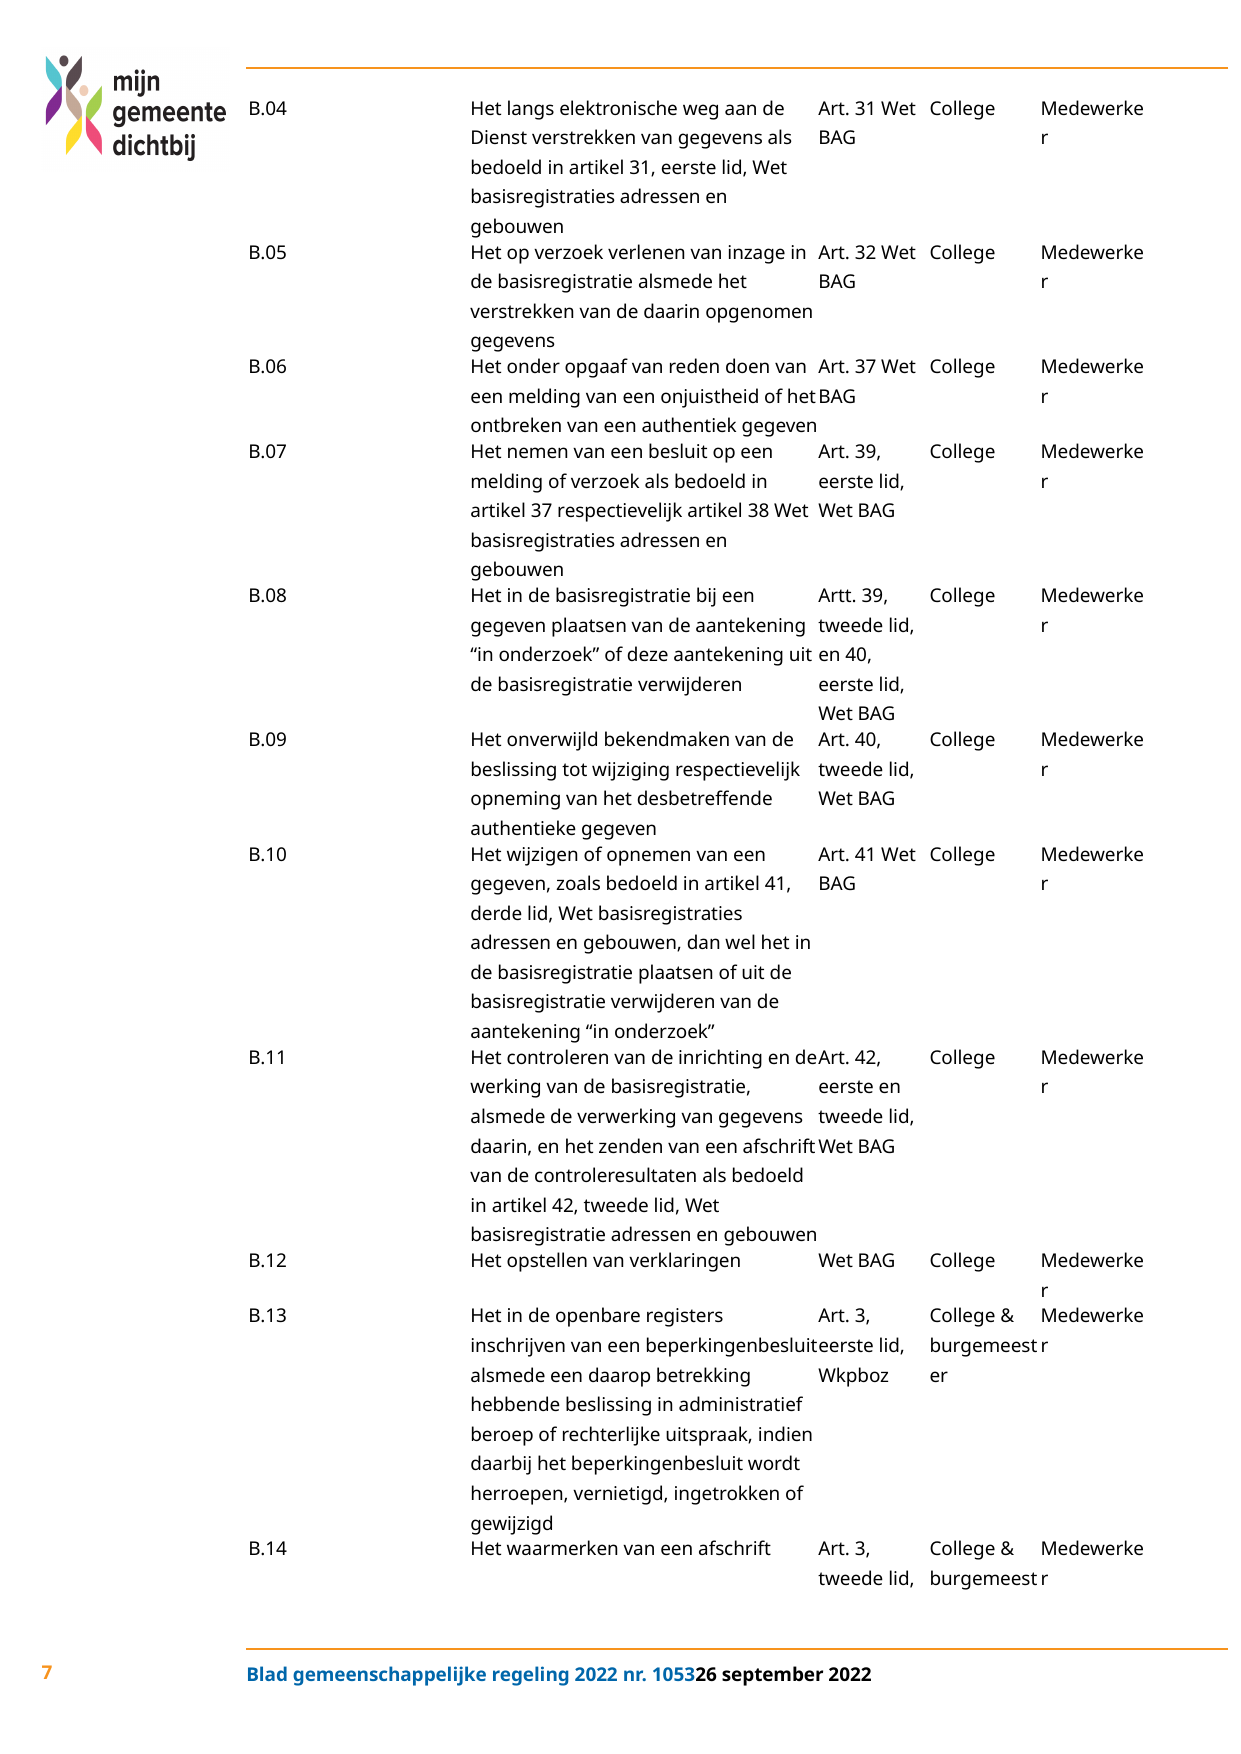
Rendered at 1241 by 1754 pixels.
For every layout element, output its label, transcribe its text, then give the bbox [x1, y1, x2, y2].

picture [41, 47, 231, 172]
table_cell Medewerker [1040, 239, 1152, 353]
table_cell B.10 [248, 841, 470, 1044]
table_cell B.06 [248, 353, 470, 438]
table_cell B.12 [248, 1247, 470, 1303]
table_cell B.05 [248, 239, 470, 353]
table_cell B.09 [248, 726, 470, 841]
table_cell College [929, 239, 1040, 353]
table_cell Het in de openbare registers inschrijven van een beperkingenbesluit alsmede een daarop betrekking hebbende beslissing in administratief beroep of rechterlijke uitspraak, indien daarbij het beperkingenbesluit wordt herroepen, vernietigd, ingetrokken of gewijzigd [470, 1303, 818, 1535]
table_cell Medewerker [1040, 438, 1152, 582]
table_cell Artt. 39, tweede lid, en 40, eerste lid, Wet BAG [818, 582, 929, 726]
table_cell Het in de basisregistratie bij een gegeven plaatsen van de aantekening “in onderzoek” of deze aantekening uit de basisregistratie verwijderen [470, 582, 818, 726]
table_cell Het waarmerken van een afschrift [470, 1535, 818, 1591]
table_cell College [929, 438, 1040, 582]
table_cell College [929, 1044, 1040, 1247]
table_cell Medewerker [1040, 726, 1152, 841]
table_cell Art. 3, eerste lid, Wkpboz [818, 1303, 929, 1535]
table_cell Medewerker [1040, 95, 1152, 239]
table_cell Het opstellen van verklaringen [470, 1247, 818, 1303]
table_cell College [929, 95, 1040, 239]
table_cell Art. 40, tweede lid, Wet BAG [818, 726, 929, 841]
table_cell Art. 32 Wet BAG [818, 239, 929, 353]
table_cell B.08 [248, 582, 470, 726]
table_cell Medewerker [1040, 1303, 1152, 1535]
table_cell Art. 42, eerste en tweede lid, Wet BAG [818, 1044, 929, 1247]
table_cell Art. 41 Wet BAG [818, 841, 929, 1044]
table_cell Medewerker [1040, 841, 1152, 1044]
table_cell B.13 [248, 1303, 470, 1535]
table_cell Het langs elektronische weg aan de Dienst verstrekken van gegevens als bedoeld in artikel 31, eerste lid, Wet basisregistraties adressen en gebouwen [470, 95, 818, 239]
table_cell College & burgemeester [929, 1303, 1040, 1535]
table_cell Het onder opgaaf van reden doen van een melding van een onjuistheid of het ontbreken van een authentiek gegeven [470, 353, 818, 438]
table_cell College [929, 726, 1040, 841]
table_cell Art. 37 Wet BAG [818, 353, 929, 438]
table_cell Het nemen van een besluit op een melding of verzoek als bedoeld in artikel 37 respectievelijk artikel 38 Wet basisregistraties adressen en gebouwen [470, 438, 818, 582]
table_cell Medewerker [1040, 1044, 1152, 1247]
table_cell Het op verzoek verlenen van inzage in de basisregistratie alsmede het verstrekken van de daarin opgenomen gegevens [470, 239, 818, 353]
table_cell College & burgemeest [929, 1535, 1040, 1591]
table_cell Medewerker [1040, 1247, 1152, 1303]
table_cell Medewerker [1040, 1535, 1152, 1591]
table_cell Het controleren van de inrichting en de werking van de basisregistratie, alsmede de verwerking van gegevens daarin, en het zenden van een afschrift van de controleresultaten als bedoeld in artikel 42, tweede lid, Wet basisregistratie adressen en gebouwen [470, 1044, 818, 1247]
table_cell Art. 39, eerste lid, Wet BAG [818, 438, 929, 582]
table_cell B.14 [248, 1535, 470, 1591]
table_cell College [929, 1247, 1040, 1303]
table_cell Art. 3, tweede lid, [818, 1535, 929, 1591]
table_cell Het wijzigen of opnemen van een gegeven, zoals bedoeld in artikel 41, derde lid, Wet basisregistraties adressen en gebouwen, dan wel het in de basisregistratie plaatsen of uit de basisregistratie verwijderen van de aantekening “in onderzoek” [470, 841, 818, 1044]
table_cell B.07 [248, 438, 470, 582]
table_cell Wet BAG [818, 1247, 929, 1303]
table_cell Medewerker [1040, 353, 1152, 438]
table_cell College [929, 841, 1040, 1044]
table_cell B.11 [248, 1044, 470, 1247]
table_cell Medewerker [1040, 582, 1152, 726]
table_cell College [929, 582, 1040, 726]
table_cell Art. 31 Wet BAG [818, 95, 929, 239]
table_cell Het onverwijld bekendmaken van de beslissing tot wijziging respectievelijk opneming van het desbetreffende authentieke gegeven [470, 726, 818, 841]
table_cell College [929, 353, 1040, 438]
table_cell B.04 [248, 95, 470, 239]
